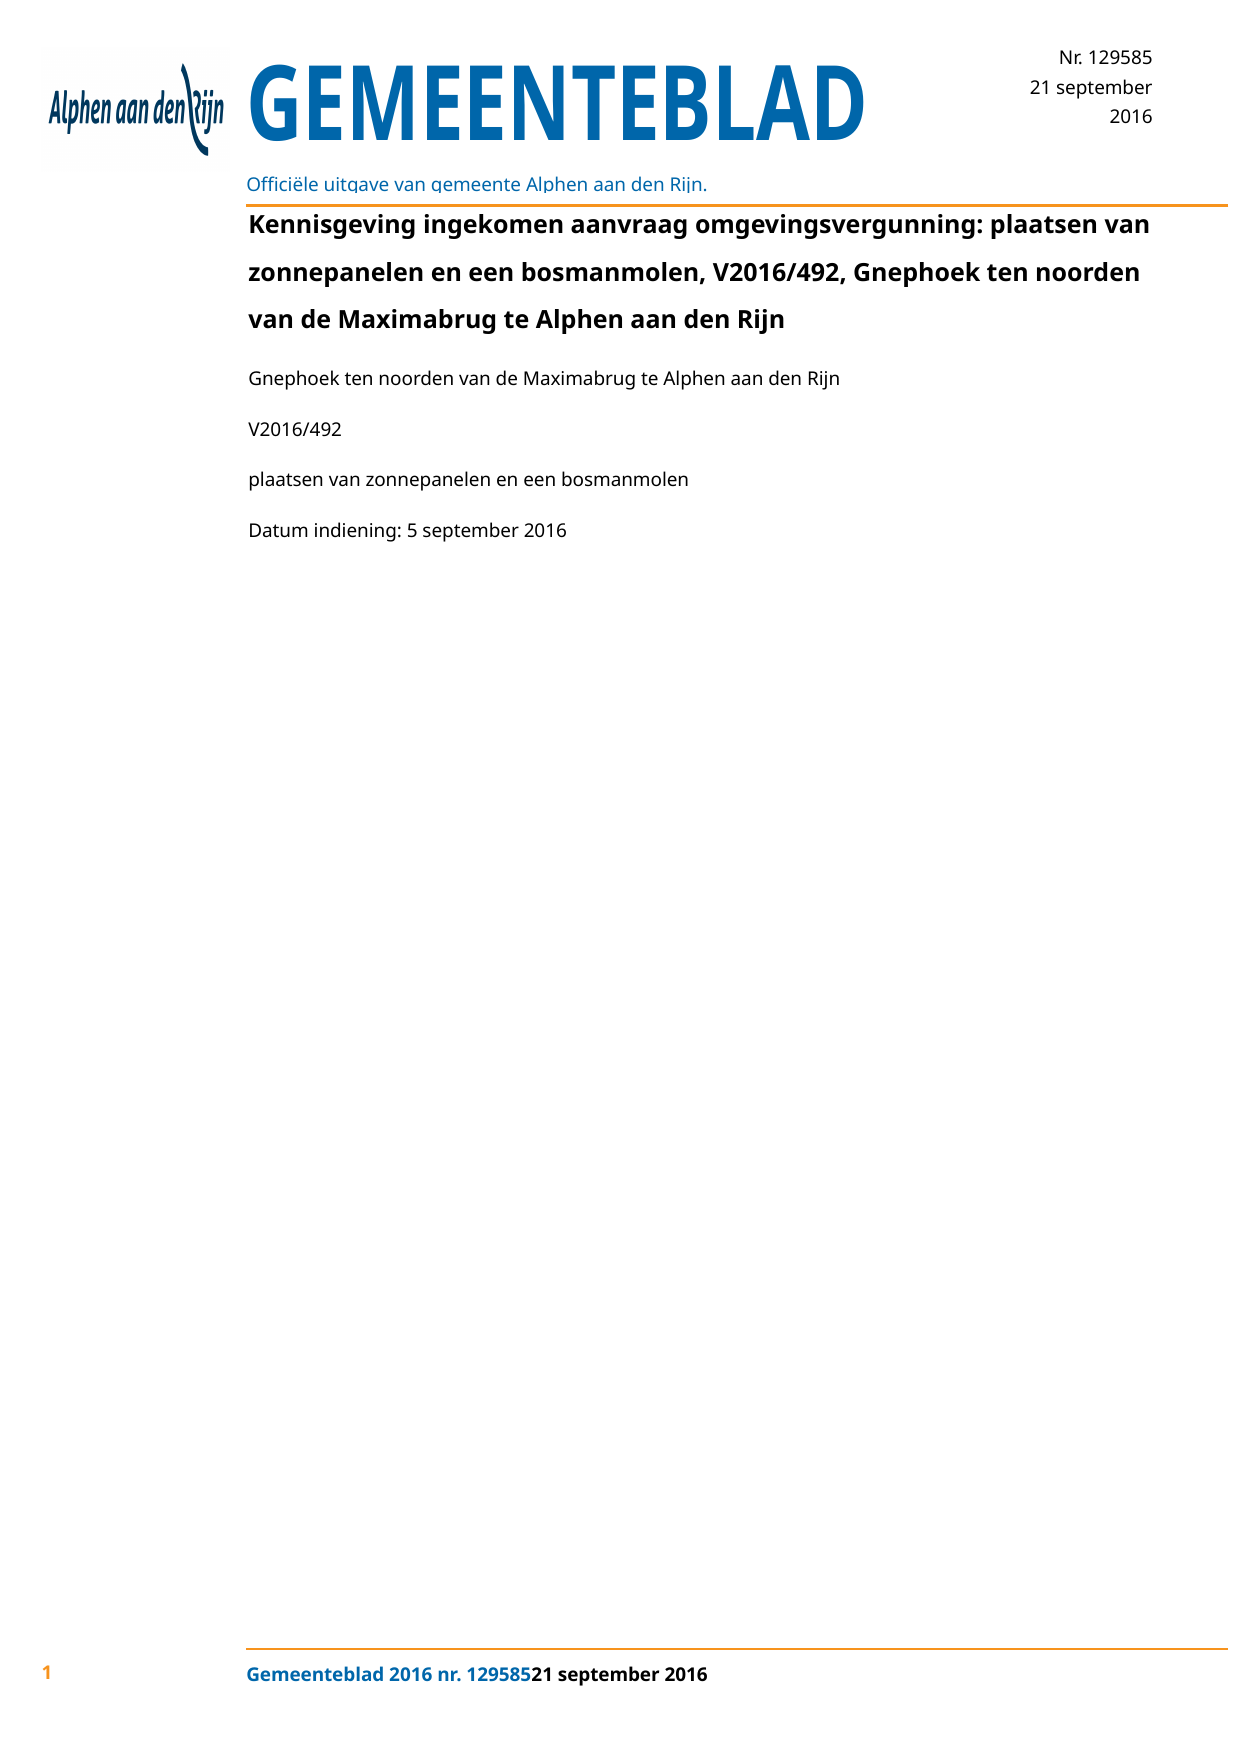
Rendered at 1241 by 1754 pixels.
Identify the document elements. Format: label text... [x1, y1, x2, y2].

text plaatsen van zonnepanelen en een bosmanmolen [248, 466, 1152, 492]
text V2016/492 [248, 416, 1152, 442]
text Datum indiening: 5 september 2016 [248, 517, 1152, 542]
text Gnephoek ten noorden van de Maximabrug te Alphen aan den Rijn [248, 366, 1152, 391]
text Kennisgeving ingekomen aanvraag omgevingsvergunning: plaatsen van zonnepanelen en een bosmanmolen, V2016/492, Gnephoek ten noorden van de Maximabrug te Alphen aan den Rijn [248, 207, 1152, 336]
picture [41, 47, 231, 172]
